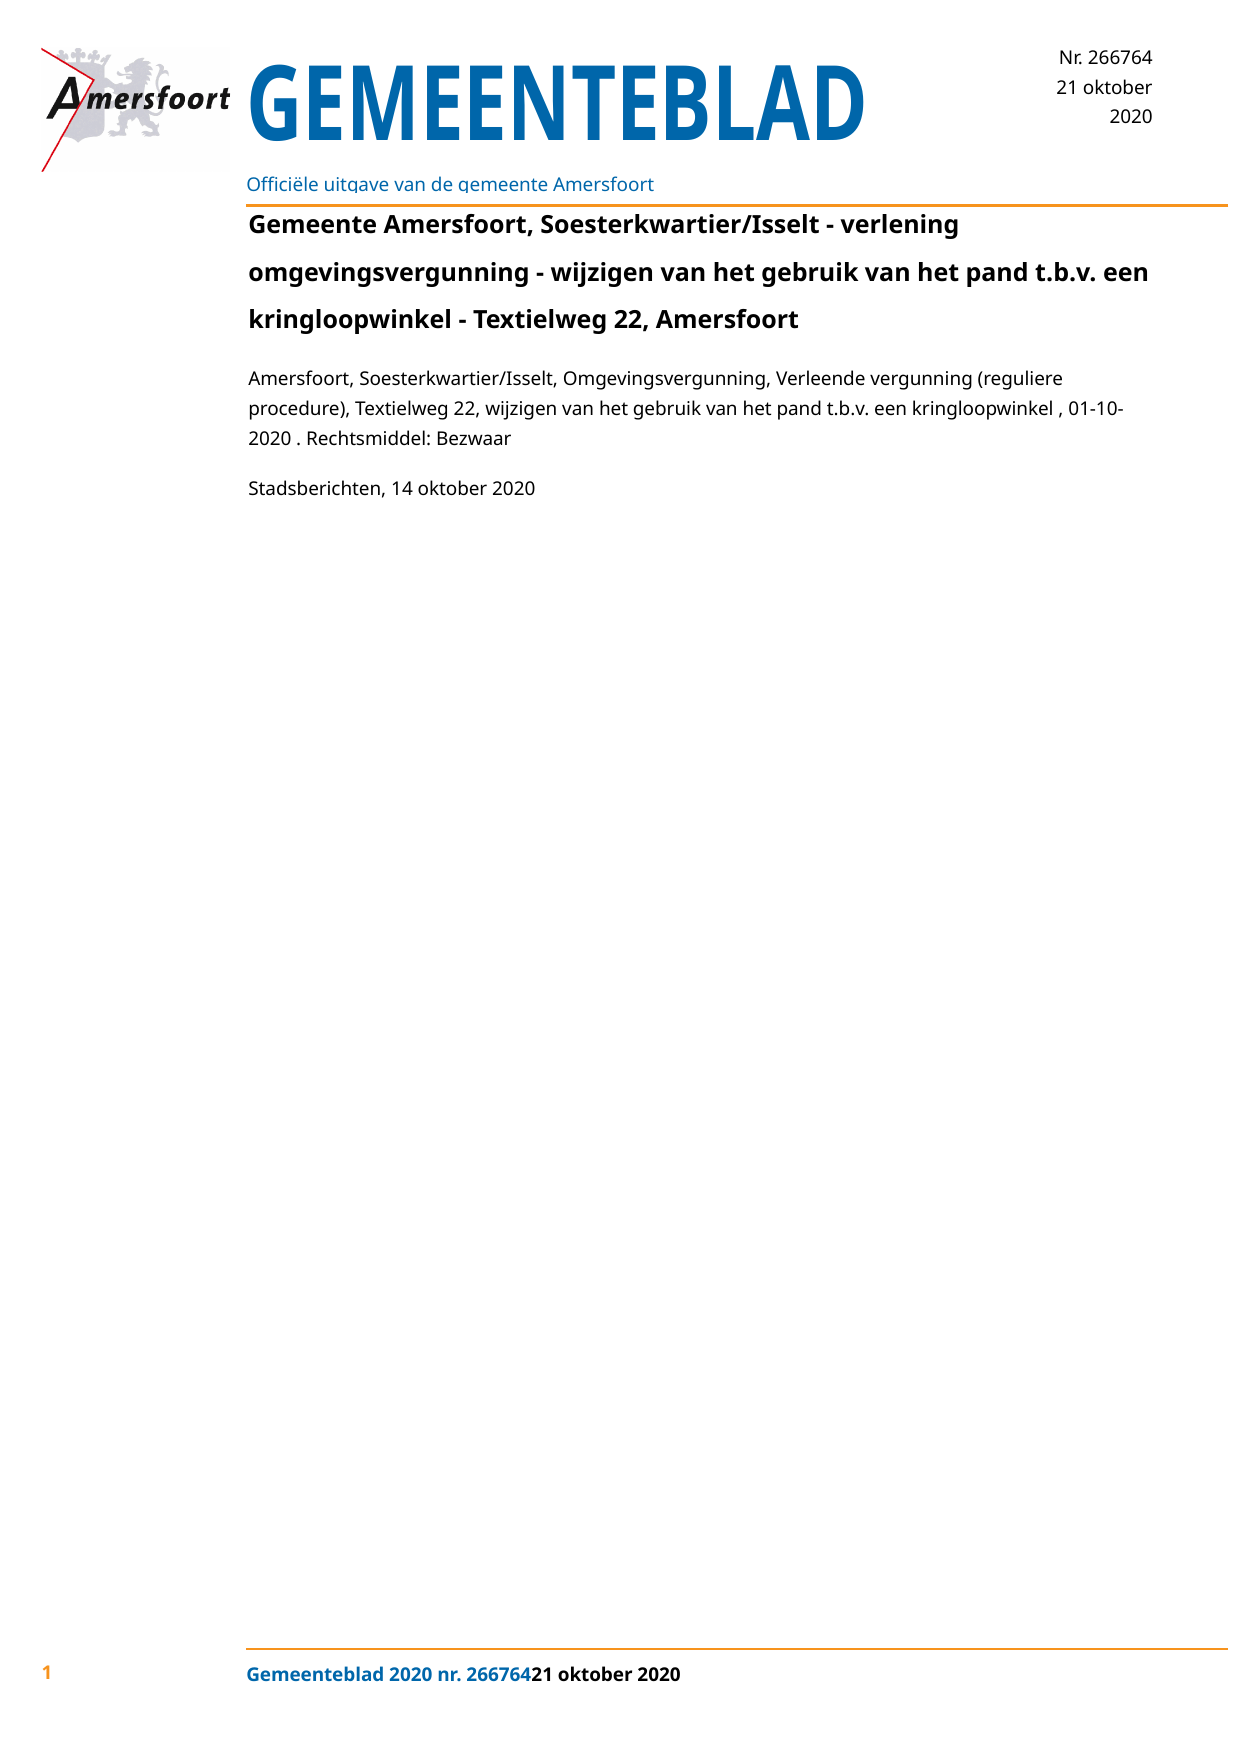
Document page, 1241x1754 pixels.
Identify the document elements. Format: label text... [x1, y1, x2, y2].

picture [41, 47, 231, 172]
text Stadsberichten, 14 oktober 2020 [248, 475, 1152, 501]
text Gemeente Amersfoort, Soesterkwartier/Isselt - verlening omgevingsvergunning - wijzigen van het gebruik van het pand t.b.v. een kringloopwinkel - Textielweg 22, Amersfoort [248, 207, 1152, 336]
text Amersfoort, Soesterkwartier/Isselt, Omgevingsvergunning, Verleende vergunning (reguliere procedure), Textielweg 22, wijzigen van het gebruik van het pand t.b.v. een kringloopwinkel , 01-10-2020 . Rechtsmiddel: Bezwaar [248, 366, 1152, 450]
